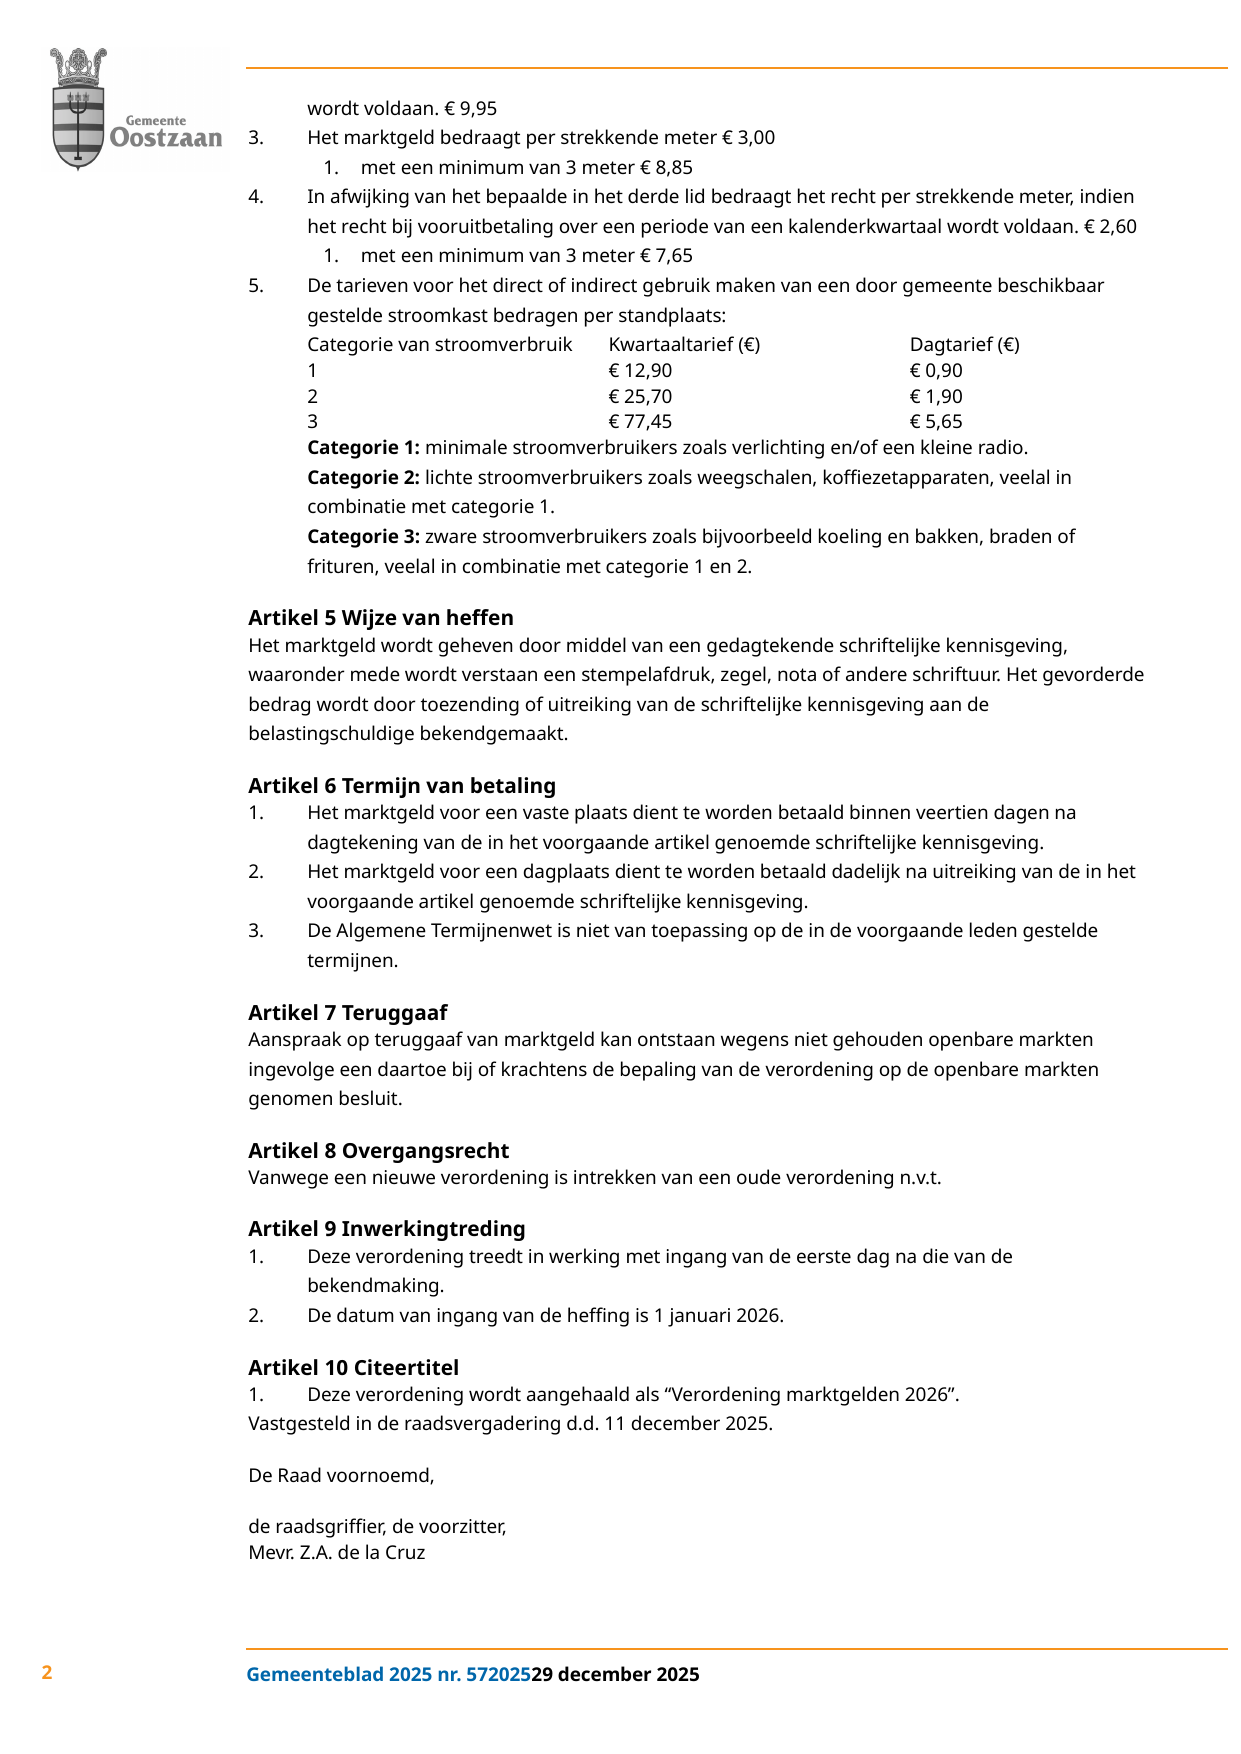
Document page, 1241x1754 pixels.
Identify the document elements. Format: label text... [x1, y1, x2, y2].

list Het marktgeld bedraagt per strekkende meter € 3,00 [248, 124, 1152, 150]
list Deze verordening wordt aangehaald als “Verordening marktgelden 2026”. [248, 1381, 1152, 1407]
list Het marktgeld voor een dagplaats dient te worden betaald dadelijk na uitreiking van de in het voorgaande artikel genoemde schriftelijke kennisgeving. [248, 858, 1152, 914]
table_cell € 25,70 [608, 383, 909, 409]
text Artikel 8 Overgangsrecht [248, 1136, 1152, 1164]
list Deze verordening treedt in werking met ingang van de eerste dag na die van de bekendmaking. [248, 1243, 1152, 1298]
list De datum van ingang van de heffing is 1 januari 2026. [248, 1302, 1152, 1328]
table_cell € 1,90 [910, 383, 1211, 409]
text Het marktgeld wordt geheven door middel van een gedagtekende schriftelijke kennisgeving, waaronder mede wordt verstaan een stempelafdruk, zegel, nota of andere schriftuur. Het gevorderde bedrag wordt door toezending of uitreiking van de schriftelijke kennisgeving aan de belastingschuldige bekendgemaakt. [248, 632, 1152, 746]
table_cell 3 [307, 409, 608, 434]
table_cell € 77,45 [608, 409, 909, 434]
text De Raad voornoemd, [248, 1462, 1152, 1488]
table_cell € 12,90 [608, 357, 909, 383]
table_header Kwartaaltarief (€) [608, 332, 909, 357]
text Artikel 10 Citeertitel [248, 1353, 1152, 1381]
list Categorie 1: minimale stroomverbruikers zoals verlichting en/of een kleine radio. [248, 434, 1152, 460]
list wordt voldaan. € 9,95 [248, 95, 1152, 121]
picture [41, 47, 231, 172]
list De tarieven voor het direct of indirect gebruik maken van een door gemeente beschikbaar gestelde stroomkast bedragen per standplaats: [248, 272, 1152, 328]
text Artikel 9 Inwerkingtreding [248, 1214, 1152, 1243]
list In afwijking van het bepaalde in het derde lid bedraagt het recht per strekkende meter, indien het recht bij vooruitbetaling over een periode van een kalenderkwartaal wordt voldaan. € 2,60 [248, 183, 1152, 239]
table_header Dagtarief (€) [910, 332, 1211, 357]
list Categorie 2: lichte stroomverbruikers zoals weegschalen, koffiezetapparaten, veelal in combinatie met categorie 1. [248, 464, 1152, 519]
text Mevr. Z.A. de la Cruz [248, 1539, 1152, 1565]
text Vanwege een nieuwe verordening is intrekken van een oude verordening n.v.t. [248, 1164, 1152, 1190]
text Artikel 6 Termijn van betaling [248, 771, 1152, 799]
table_cell 2 [307, 383, 608, 409]
text Vastgesteld in de raadsvergadering d.d. 11 december 2025. [248, 1411, 1152, 1436]
text Artikel 5 Wijze van heffen [248, 603, 1152, 632]
text de raadsgriffier, de voorzitter, [248, 1513, 1152, 1539]
table_header Categorie van stroomverbruik [307, 332, 608, 357]
table_cell 1 [307, 357, 608, 383]
text Aanspraak op teruggaaf van marktgeld kan ontstaan wegens niet gehouden openbare markten ingevolge een daartoe bij of krachtens de bepaling van de verordening op de openbare markten genomen besluit. [248, 1026, 1152, 1111]
list met een minimum van 3 meter € 8,85 [323, 154, 1152, 180]
list met een minimum van 3 meter € 7,65 [323, 243, 1152, 268]
table_cell € 5,65 [910, 409, 1211, 434]
list De Algemene Termijnenwet is niet van toepassing op de in de voorgaande leden gestelde termijnen. [248, 918, 1152, 973]
list Het marktgeld voor een vaste plaats dient te worden betaald binnen veertien dagen na dagtekening van de in het voorgaande artikel genoemde schriftelijke kennisgeving. [248, 799, 1152, 855]
table_cell € 0,90 [910, 357, 1211, 383]
list Categorie 3: zware stroomverbruikers zoals bijvoorbeeld koeling en bakken, braden of frituren, veelal in combinatie met categorie 1 en 2. [248, 523, 1152, 579]
text Artikel 7 Teruggaaf [248, 998, 1152, 1026]
